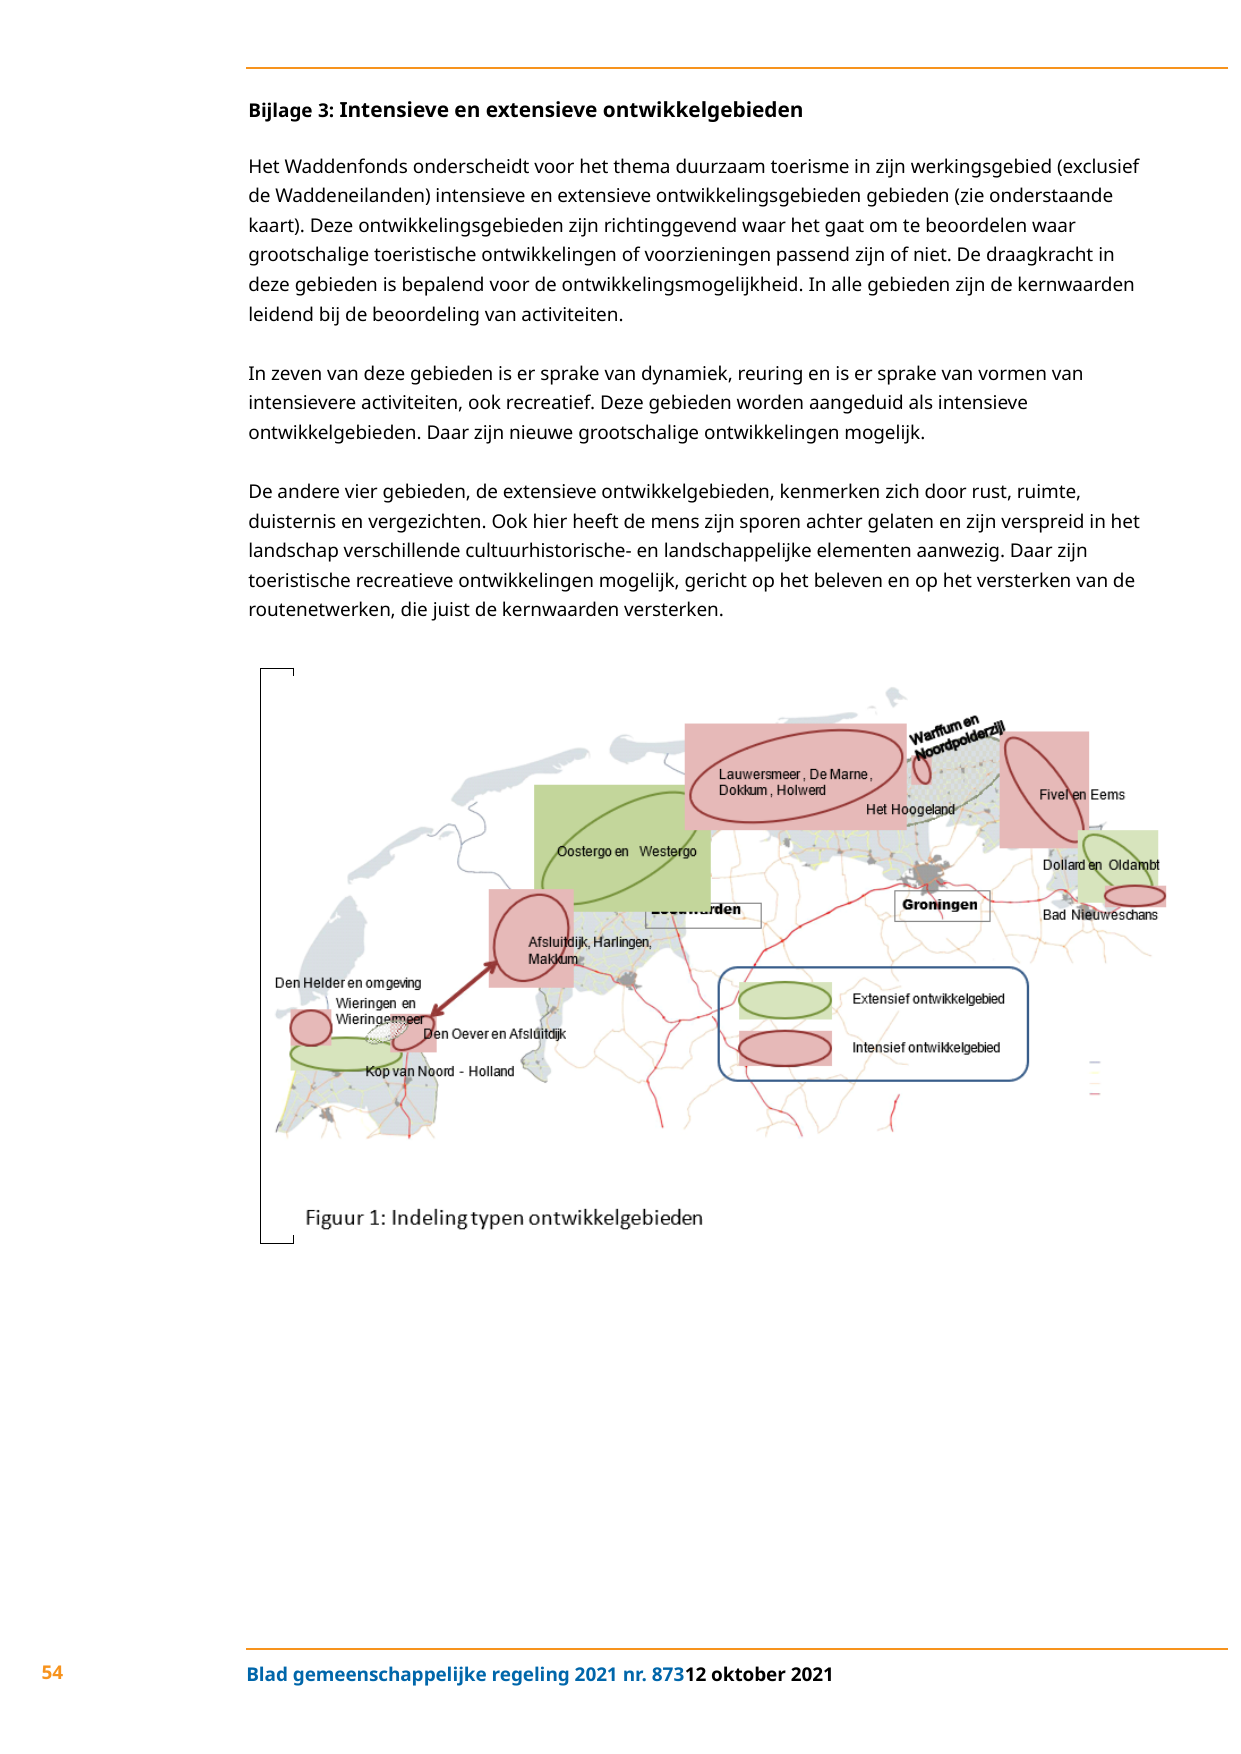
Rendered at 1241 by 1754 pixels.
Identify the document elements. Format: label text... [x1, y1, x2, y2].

picture [268, 676, 1173, 1235]
text De andere vier gebieden, de extensieve ontwikkelgebieden, kenmerken zich door rust, ruimte, duisternis en vergezichten. Ook hier heeft de mens zijn sporen achter gelaten en zijn verspreid in het landschap verschillende cultuurhistorische- en landschappelijke elementen aanwezig. Daar zijn toeristische recreatieve ontwikkelingen mogelijk, gericht op het beleven en op het versterken van de routenetwerken, die juist de kernwaarden versterken. [248, 478, 1152, 622]
text In zeven van deze gebieden is er sprake van dynamiek, reuring en is er sprake van vormen van intensievere activiteiten, ook recreatief. Deze gebieden worden aangeduid als intensieve ontwikkelgebieden. Daar zijn nieuwe grootschalige ontwikkelingen mogelijk. [248, 360, 1152, 445]
text Bijlage 3: Intensieve en extensieve ontwikkelgebieden [248, 95, 1152, 123]
text Het Waddenfonds onderscheidt voor het thema duurzaam toerisme in zijn werkingsgebied (exclusief de Waddeneilanden) intensieve en extensieve ontwikkelingsgebieden gebieden (zie onderstaande kaart). Deze ontwikkelingsgebieden zijn richtinggevend waar het gaat om te beoordelen waar grootschalige toeristische ontwikkelingen of voorzieningen passend zijn of niet. De draagkracht in deze gebieden is bepalend voor de ontwikkelingsmogelijkheid. In alle gebieden zijn de kernwaarden leidend bij de beoordeling van activiteiten. [248, 153, 1152, 327]
picture [41, 47, 231, 172]
